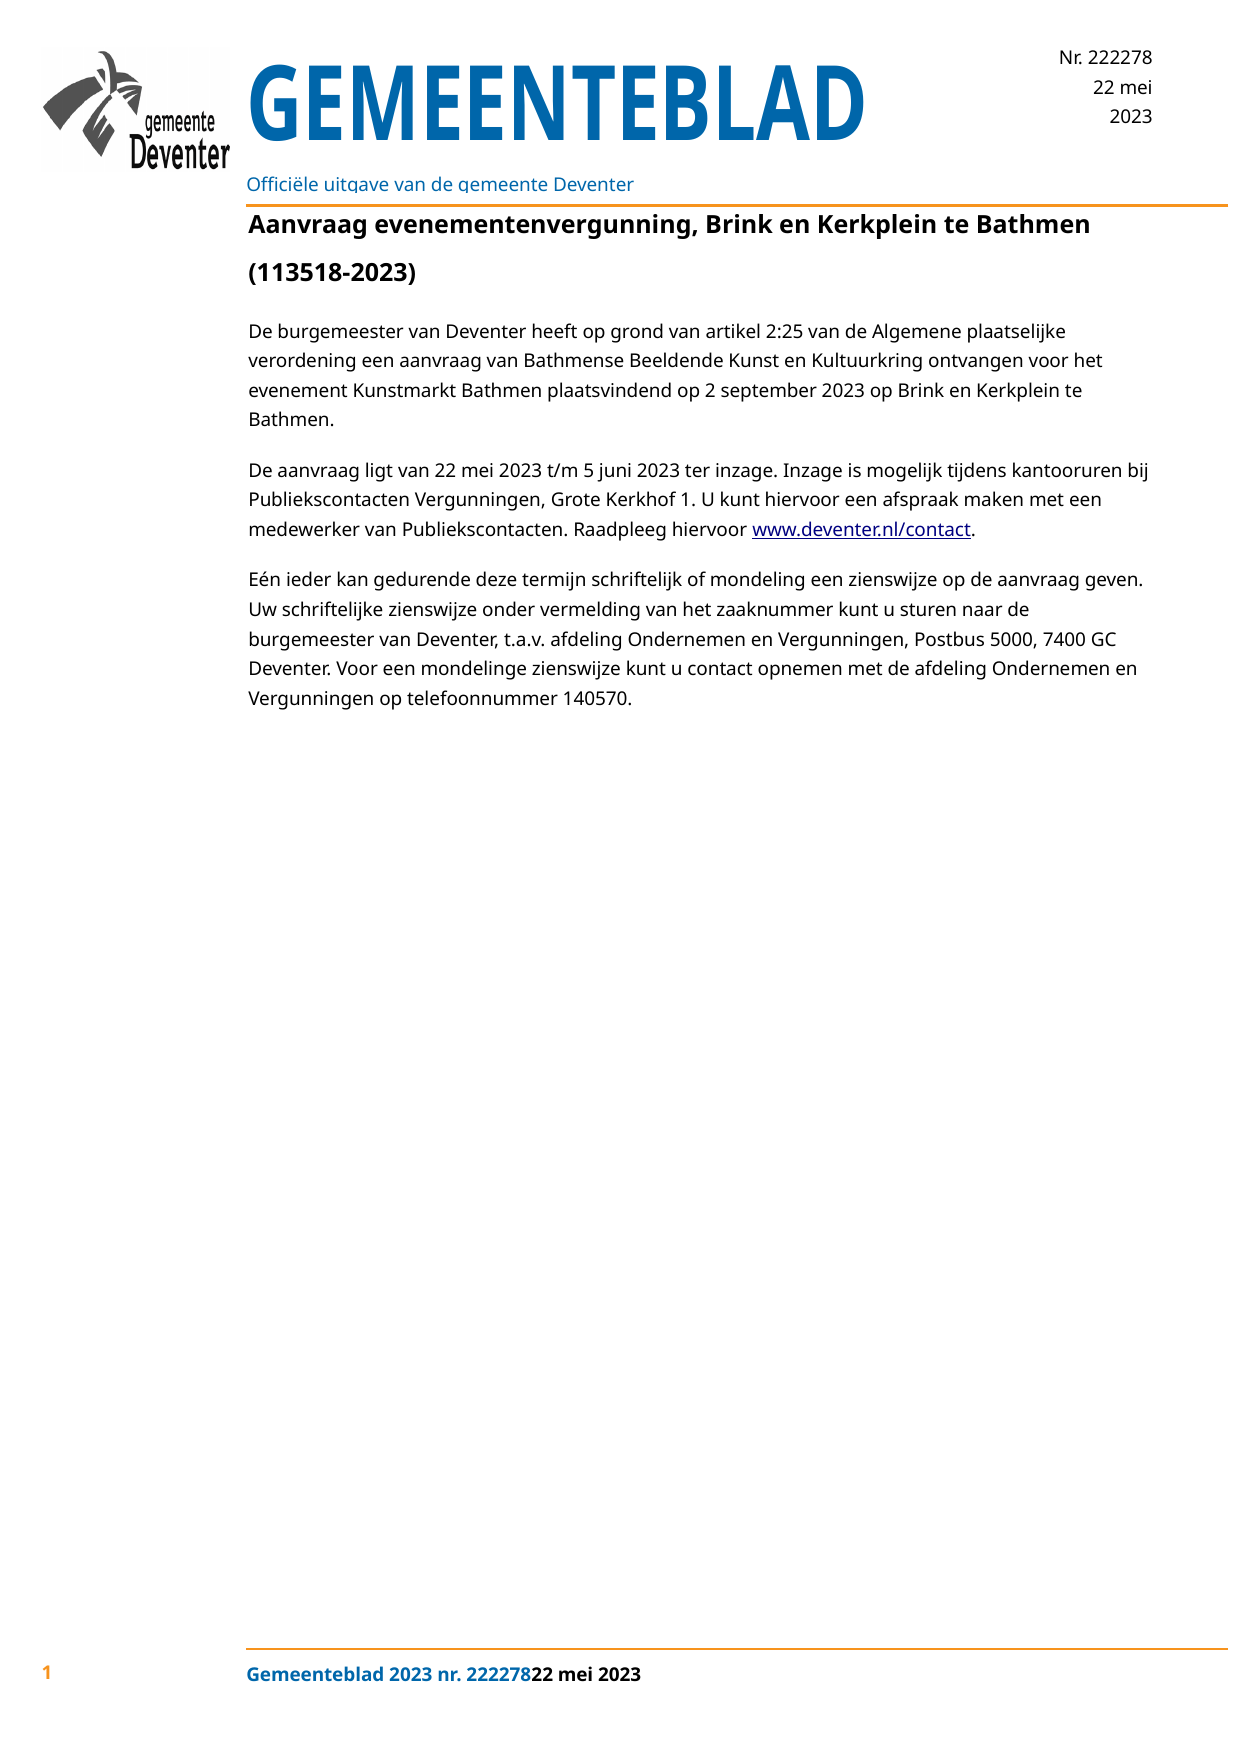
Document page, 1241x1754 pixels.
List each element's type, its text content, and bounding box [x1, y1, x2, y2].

picture [41, 47, 231, 172]
text Aanvraag evenementenvergunning, Brink en Kerkplein te Bathmen (113518-2023) [248, 207, 1152, 288]
text De burgemeester van Deventer heeft op grond van artikel 2:25 van de Algemene plaatselijke verordening een aanvraag van Bathmense Beeldende Kunst en Kultuurkring ontvangen voor het evenement Kunstmarkt Bathmen plaatsvindend op 2 september 2023 op Brink en Kerkplein te Bathmen. [248, 318, 1152, 432]
text De aanvraag ligt van 22 mei 2023 t/m 5 juni 2023 ter inzage. Inzage is mogelijk tijdens kantooruren bij Publiekscontacten Vergunningen, Grote Kerkhof 1. U kunt hiervoor een afspraak maken met een medewerker van Publiekscontacten. Raadpleeg hiervoor www.deventer.nl/contact. [248, 457, 1152, 542]
text Eén ieder kan gedurende deze termijn schriftelijk of mondeling een zienswijze op de aanvraag geven. Uw schriftelijke zienswijze onder vermelding van het zaaknummer kunt u sturen naar de burgemeester van Deventer, t.a.v. afdeling Ondernemen en Vergunningen, Postbus 5000, 7400 GC Deventer. Voor een mondelinge zienswijze kunt u contact opnemen met de afdeling Ondernemen en Vergunningen op telefoonnummer 140570. [248, 567, 1152, 711]
